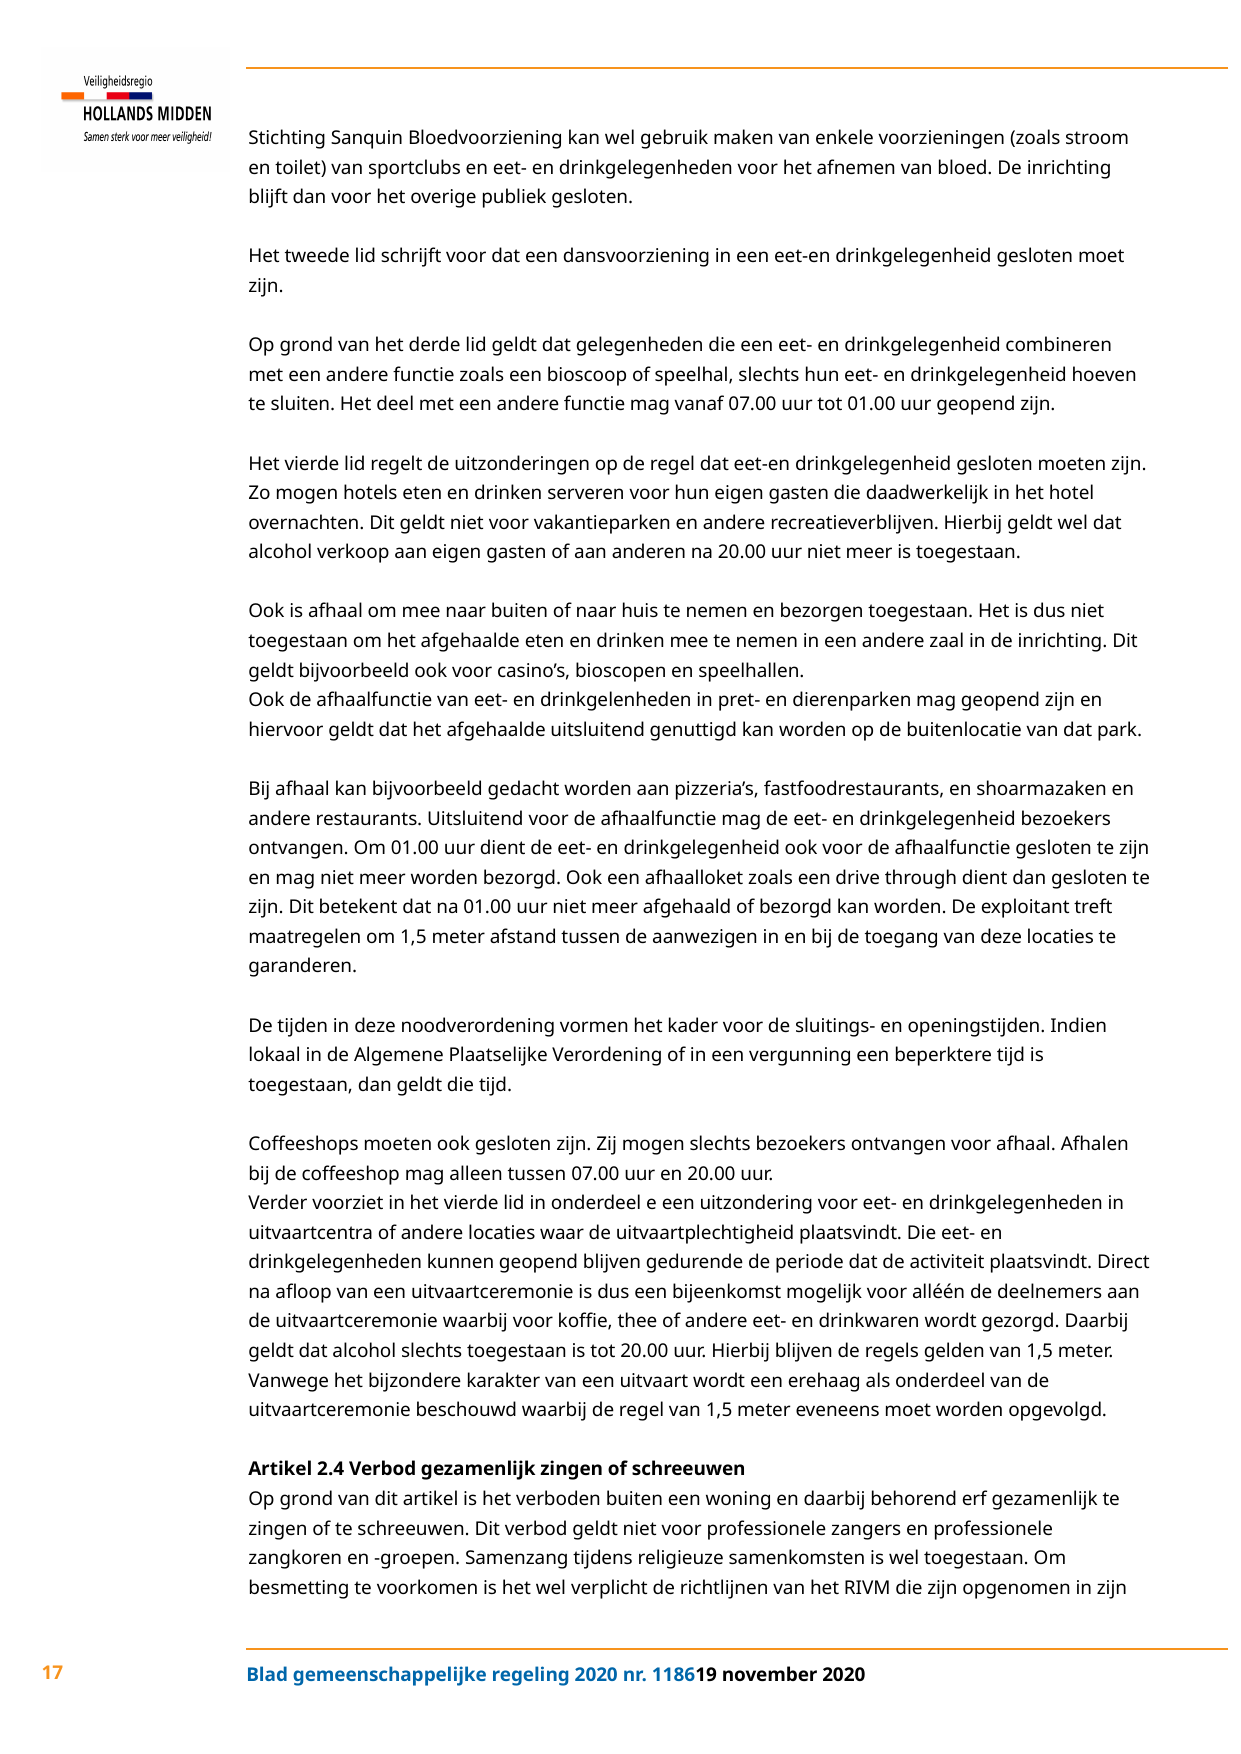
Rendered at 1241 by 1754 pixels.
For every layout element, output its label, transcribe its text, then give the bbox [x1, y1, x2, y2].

text Op grond van het derde lid geldt dat gelegenheden die een eet- en drinkgelegenheid combineren met een andere functie zoals een bioscoop of speelhal, slechts hun eet- en drinkgelegenheid hoeven te sluiten. Het deel met een andere functie mag vanaf 07.00 uur tot 01.00 uur geopend zijn. [248, 331, 1152, 416]
text Ook is afhaal om mee naar buiten of naar huis te nemen en bezorgen toegestaan. Het is dus niet toegestaan om het afgehaalde eten en drinken mee te nemen in een andere zaal in de inrichting. Dit geldt bijvoorbeeld ook voor casino’s, bioscopen en speelhallen. [248, 598, 1152, 683]
text Het tweede lid schrijft voor dat een dansvoorziening in een eet-en drinkgelegenheid gesloten moet zijn. [248, 243, 1152, 298]
text Ook de afhaalfunctie van eet- en drinkgelenheden in pret- en dierenparken mag geopend zijn en hiervoor geldt dat het afgehaalde uitsluitend genuttigd kan worden op de buitenlocatie van dat park. [248, 686, 1152, 742]
text Artikel 2.4 Verbod gezamenlijk zingen of schreeuwen [248, 1456, 1152, 1481]
text Verder voorziet in het vierde lid in onderdeel e een uitzondering voor eet- en drinkgelegenheden in uitvaartcentra of andere locaties waar de uitvaartplechtigheid plaatsvindt. Die eet- en drinkgelegenheden kunnen geopend blijven gedurende de periode dat de activiteit plaatsvindt. Direct na afloop van een uitvaartceremonie is dus een bijeenkomst mogelijk voor alléén de deelnemers aan de uitvaartceremonie waarbij voor koffie, thee of andere eet- en drinkwaren wordt gezorgd. Daarbij geldt dat alcohol slechts toegestaan is tot 20.00 uur. Hierbij blijven de regels gelden van 1,5 meter. Vanwege het bijzondere karakter van een uitvaart wordt een erehaag als onderdeel van de uitvaartceremonie beschouwd waarbij de regel van 1,5 meter eveneens moet worden opgevolgd. [248, 1189, 1152, 1422]
text De tijden in deze noodverordening vormen het kader voor de sluitings- en openingstijden. Indien lokaal in de Algemene Plaatselijke Verordening of in een vergunning een beperktere tijd is toegestaan, dan geldt die tijd. [248, 1012, 1152, 1097]
text Op grond van dit artikel is het verboden buiten een woning en daarbij behorend erf gezamenlijk te zingen of te schreeuwen. Dit verbod geldt niet voor professionele zangers en professionele zangkoren en -groepen. Samenzang tijdens religieuze samenkomsten is wel toegestaan. Om besmetting te voorkomen is het wel verplicht de richtlijnen van het RIVM die zijn opgenomen in zijn [248, 1485, 1152, 1600]
text Stichting Sanquin Bloedvoorziening kan wel gebruik maken van enkele voorzieningen (zoals stroom en toilet) van sportclubs en eet- en drinkgelegenheden voor het afnemen van bloed. De inrichting blijft dan voor het overige publiek gesloten. [248, 124, 1152, 209]
text Bij afhaal kan bijvoorbeeld gedacht worden aan pizzeria’s, fastfoodrestaurants, en shoarmazaken en andere restaurants. Uitsluitend voor de afhaalfunctie mag de eet- en drinkgelegenheid bezoekers ontvangen. Om 01.00 uur dient de eet- en drinkgelegenheid ook voor de afhaalfunctie gesloten te zijn en mag niet meer worden bezorgd. Ook een afhaalloket zoals een drive through dient dan gesloten te zijn. Dit betekent dat na 01.00 uur niet meer afgehaald of bezorgd kan worden. De exploitant treft maatregelen om 1,5 meter afstand tussen de aanwezigen in en bij de toegang van deze locaties te garanderen. [248, 775, 1152, 978]
picture [41, 47, 231, 172]
text Het vierde lid regelt de uitzonderingen op de regel dat eet-en drinkgelegenheid gesloten moeten zijn. Zo mogen hotels eten en drinken serveren voor hun eigen gasten die daadwerkelijk in het hotel overnachten. Dit geldt niet voor vakantieparken en andere recreatieverblijven. Hierbij geldt wel dat alcohol verkoop aan eigen gasten of aan anderen na 20.00 uur niet meer is toegestaan. [248, 450, 1152, 564]
text Coffeeshops moeten ook gesloten zijn. Zij mogen slechts bezoekers ontvangen voor afhaal. Afhalen bij de coffeeshop mag alleen tussen 07.00 uur en 20.00 uur. [248, 1130, 1152, 1186]
